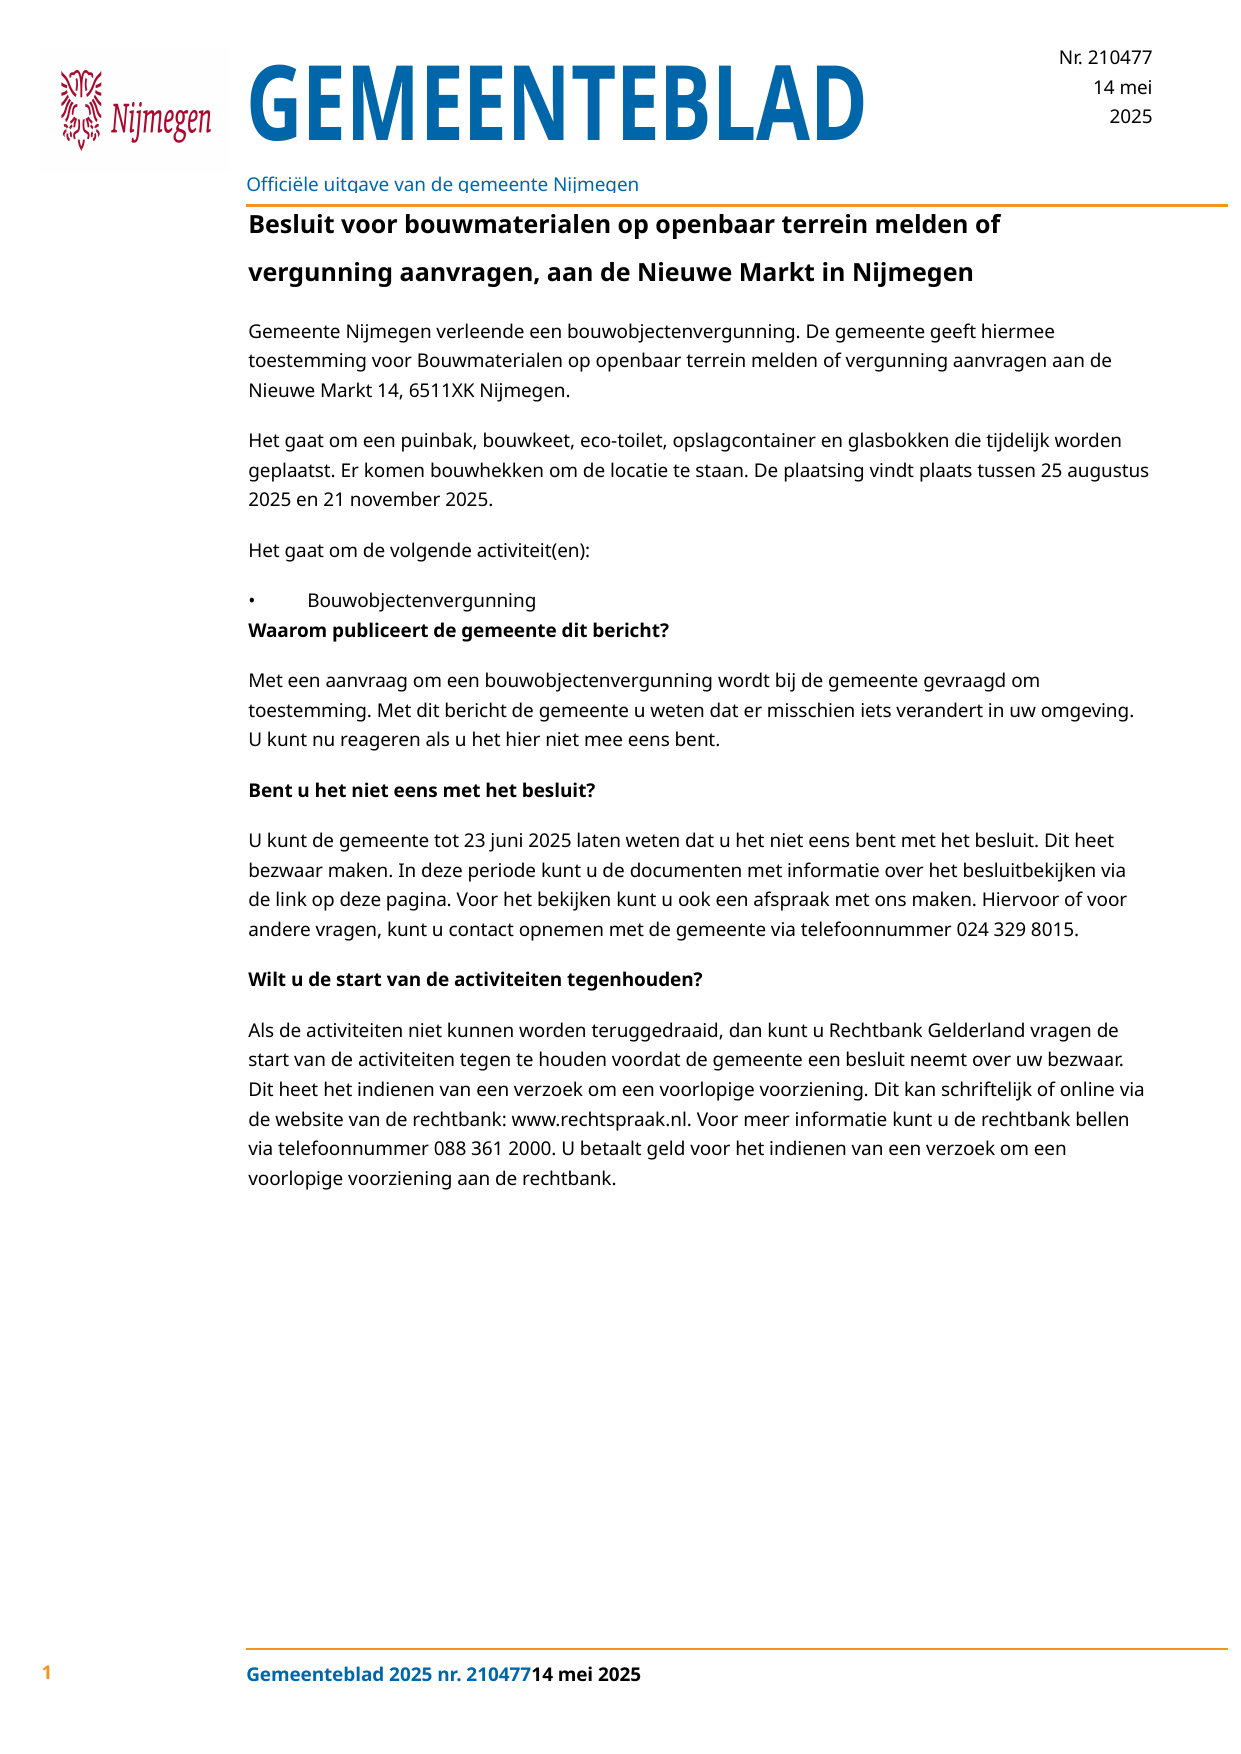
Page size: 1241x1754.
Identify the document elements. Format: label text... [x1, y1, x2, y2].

text Bent u het niet eens met het besluit? [248, 777, 1152, 803]
text Het gaat om de volgende activiteit(en): [248, 537, 1152, 563]
text Waarom publiceert de gemeente dit bericht? [248, 617, 1152, 643]
text Wilt u de start van de activiteiten tegenhouden? [248, 967, 1152, 992]
text Als de activiteiten niet kunnen worden teruggedraaid, dan kunt u Rechtbank Gelderland vragen de start van de activiteiten tegen te houden voordat de gemeente een besluit neemt over uw bezwaar. Dit heet het indienen van een verzoek om een voorlopige voorziening. Dit kan schriftelijk of online via de website van de rechtbank: www.rechtspraak.nl. Voor meer informatie kunt u de rechtbank bellen via telefoonnummer 088 361 2000. U betaalt geld voor het indienen van een verzoek om een voorlopige voorziening aan de rechtbank. [248, 1017, 1152, 1191]
text Met een aanvraag om een bouwobjectenvergunning wordt bij de gemeente gevraagd om toestemming. Met dit bericht de gemeente u weten dat er misschien iets verandert in uw omgeving. U kunt nu reageren als u het hier niet mee eens bent. [248, 667, 1152, 752]
text U kunt de gemeente tot 23 juni 2025 laten weten dat u het niet eens bent met het besluit. Dit heet bezwaar maken. In deze periode kunt u de documenten met informatie over het besluitbekijken via de link op deze pagina. Voor het bekijken kunt u ook een afspraak met ons maken. Hiervoor of voor andere vragen, kunt u contact opnemen met de gemeente via telefoonnummer 024 329 8015. [248, 827, 1152, 942]
list Bouwobjectenvergunning [248, 587, 1152, 613]
text Besluit voor bouwmaterialen op openbaar terrein melden of vergunning aanvragen, aan de Nieuwe Markt in Nijmegen [248, 207, 1152, 288]
text Het gaat om een puinbak, bouwkeet, eco-toilet, opslagcontainer en glasbokken die tijdelijk worden geplaatst. Er komen bouwhekken om de locatie te staan. De plaatsing vindt plaats tussen 25 augustus 2025 en 21 november 2025. [248, 427, 1152, 512]
text Gemeente Nijmegen verleende een bouwobjectenvergunning. De gemeente geeft hiermee toestemming voor Bouwmaterialen op openbaar terrein melden of vergunning aanvragen aan de Nieuwe Markt 14, 6511XK Nijmegen. [248, 318, 1152, 403]
picture [41, 47, 231, 172]
